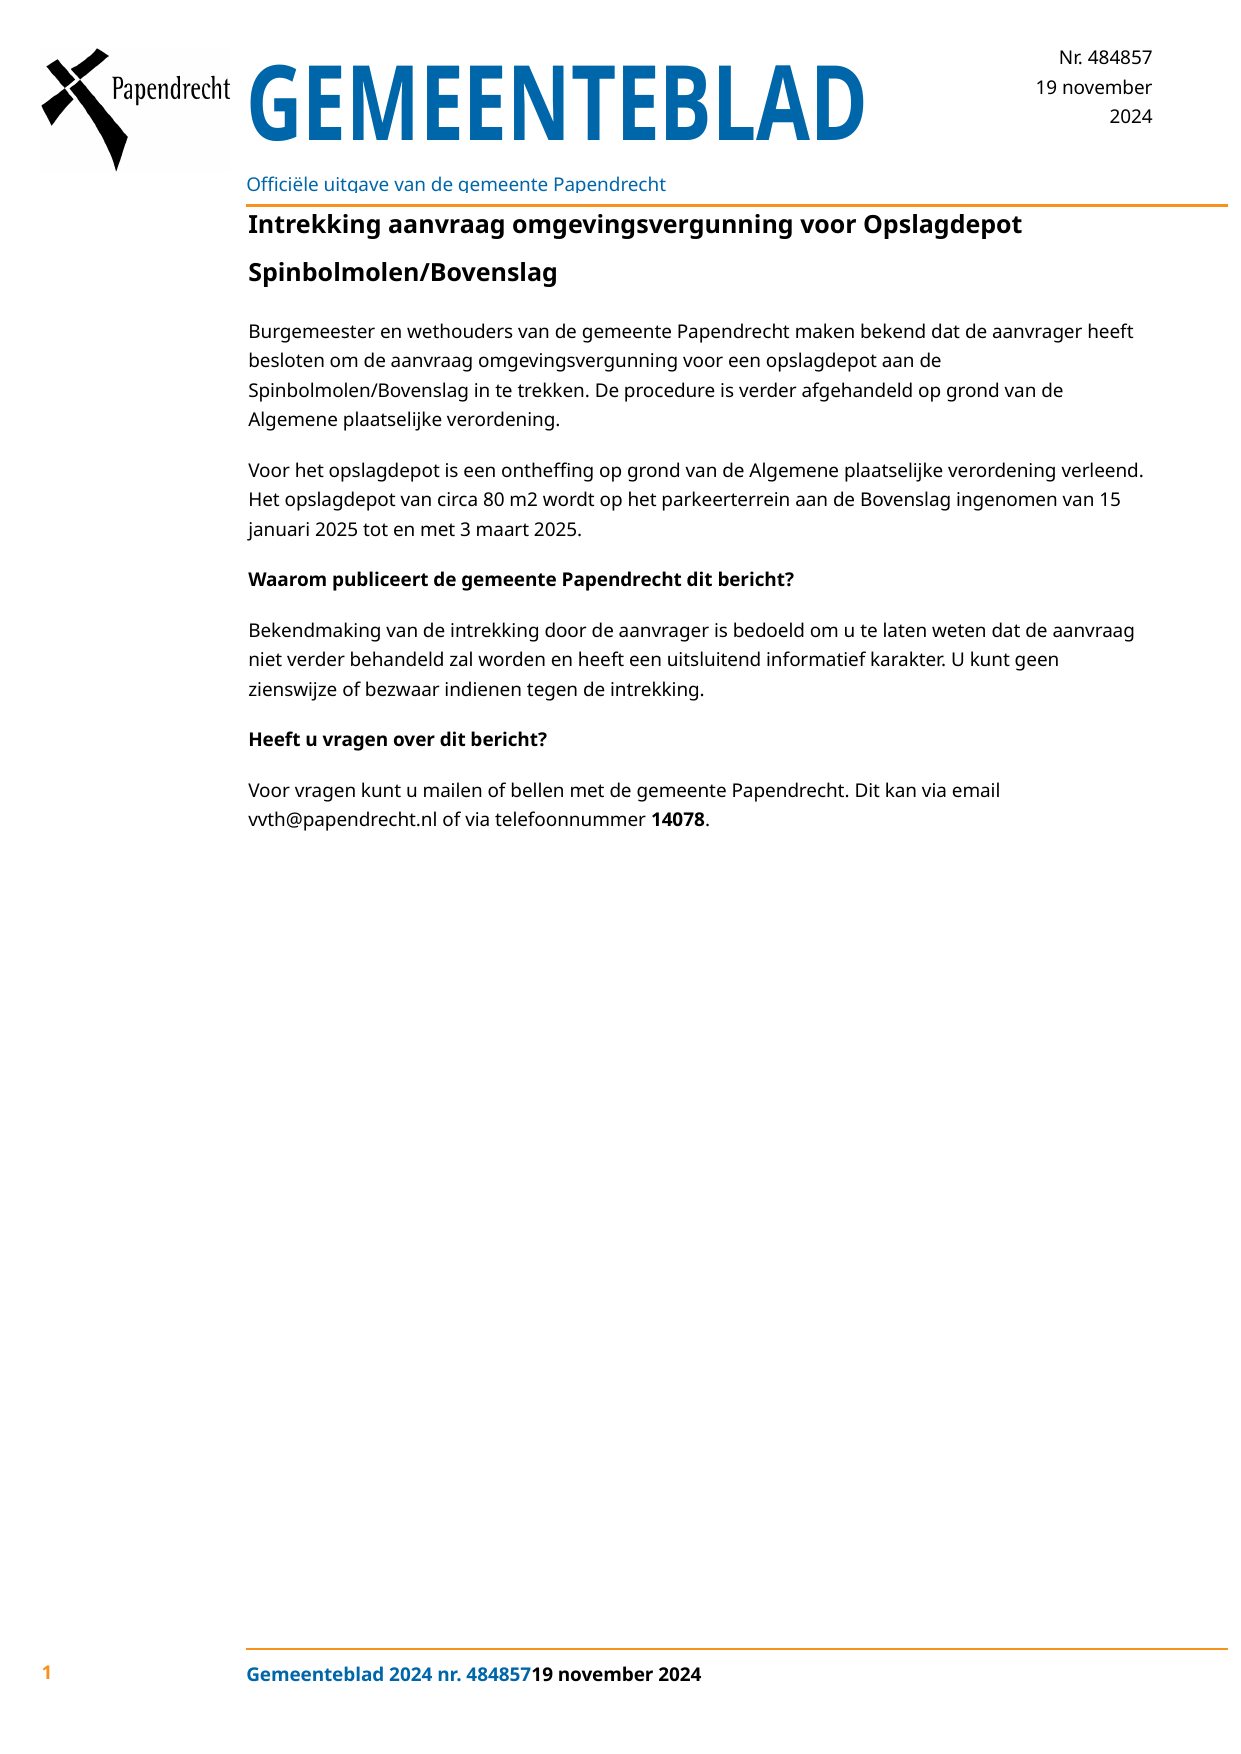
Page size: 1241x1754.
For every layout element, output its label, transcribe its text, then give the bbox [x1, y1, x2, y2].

text Bekendmaking van de intrekking door de aanvrager is bedoeld om u te laten weten dat de aanvraag niet verder behandeld zal worden en heeft een uitsluitend informatief karakter. U kunt geen zienswijze of bezwaar indienen tegen de intrekking. [248, 617, 1152, 702]
text Intrekking aanvraag omgevingsvergunning voor Opslagdepot Spinbolmolen/Bovenslag [248, 207, 1152, 288]
text Burgemeester en wethouders van de gemeente Papendrecht maken bekend dat de aanvrager heeft besloten om de aanvraag omgevingsvergunning voor een opslagdepot aan de Spinbolmolen/Bovenslag in te trekken. De procedure is verder afgehandeld op grond van de Algemene plaatselijke verordening. [248, 318, 1152, 432]
text Voor het opslagdepot is een ontheffing op grond van de Algemene plaatselijke verordening verleend. Het opslagdepot van circa 80 m2 wordt op het parkeerterrein aan de Bovenslag ingenomen van 15 januari 2025 tot en met 3 maart 2025. [248, 457, 1152, 542]
picture [41, 47, 231, 172]
text Heeft u vragen over dit bericht? [248, 727, 1152, 752]
text Voor vragen kunt u mailen of bellen met de gemeente Papendrecht. Dit kan via email vvth@papendrecht.nl of via telefoonnummer 14078. [248, 777, 1152, 832]
text Waarom publiceert de gemeente Papendrecht dit bericht? [248, 567, 1152, 592]
